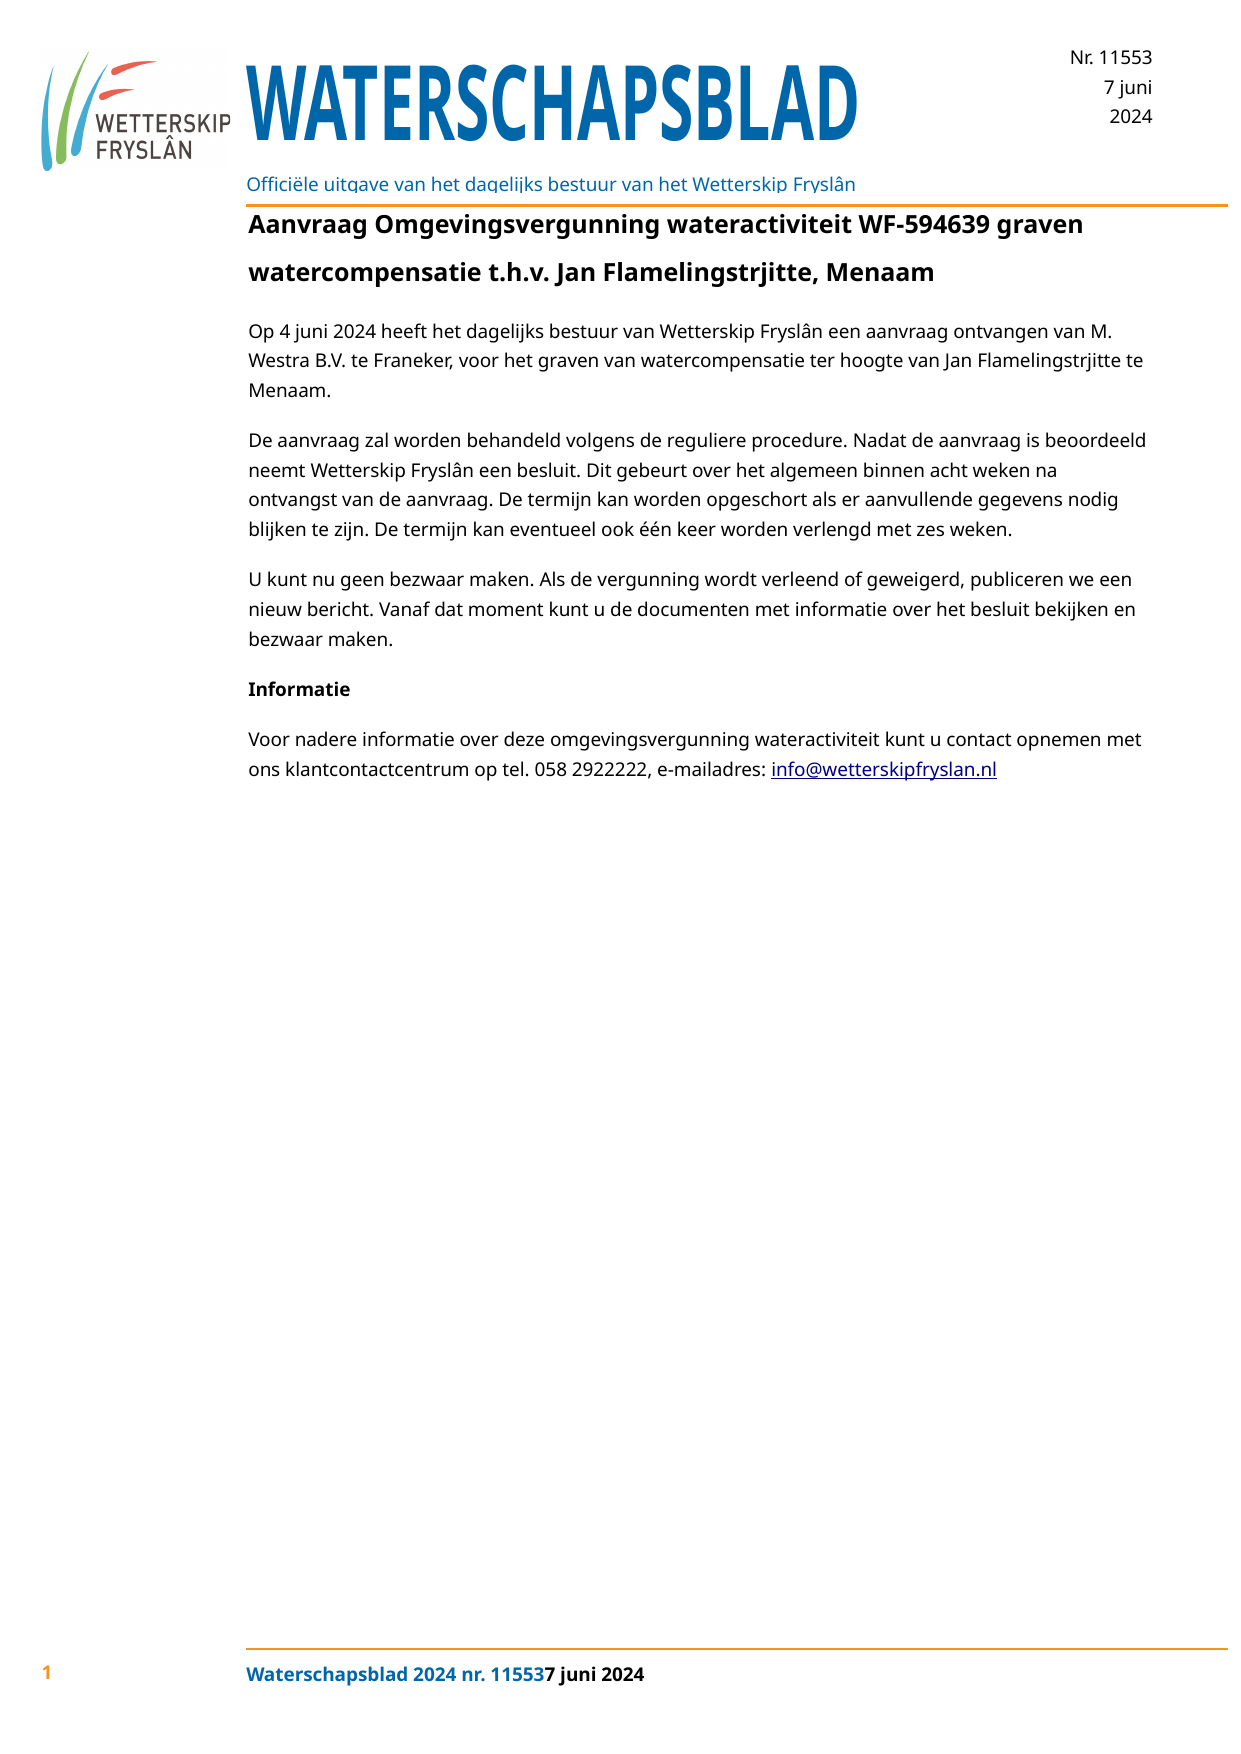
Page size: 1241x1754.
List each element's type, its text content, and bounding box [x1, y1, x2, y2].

text Informatie [248, 676, 1152, 702]
text Op 4 juni 2024 heeft het dagelijks bestuur van Wetterskip Fryslân een aanvraag ontvangen van M. Westra B.V. te Franeker, voor het graven van watercompensatie ter hoogte van Jan Flamelingstrjitte te Menaam. [248, 318, 1152, 403]
text De aanvraag zal worden behandeld volgens de reguliere procedure. Nadat de aanvraag is beoordeeld neemt Wetterskip Fryslân een besluit. Dit gebeurt over het algemeen binnen acht weken na ontvangst van de aanvraag. De termijn kan worden opgeschort als er aanvullende gegevens nodig blijken te zijn. De termijn kan eventueel ook één keer worden verlengd met zes weken. [248, 427, 1152, 542]
text U kunt nu geen bezwaar maken. Als de vergunning wordt verleend of geweigerd, publiceren we een nieuw bericht. Vanaf dat moment kunt u de documenten met informatie over het besluit bekijken en bezwaar maken. [248, 567, 1152, 652]
text Voor nadere informatie over deze omgevingsvergunning wateractiviteit kunt u contact opnemen met ons klantcontactcentrum op tel. 058 2922222, e-mailadres: info@wetterskipfryslan.nl [248, 727, 1152, 782]
picture [41, 47, 231, 172]
text Aanvraag Omgevingsvergunning wateractiviteit WF-594639 graven watercompensatie t.h.v. Jan Flamelingstrjitte, Menaam [248, 207, 1152, 288]
